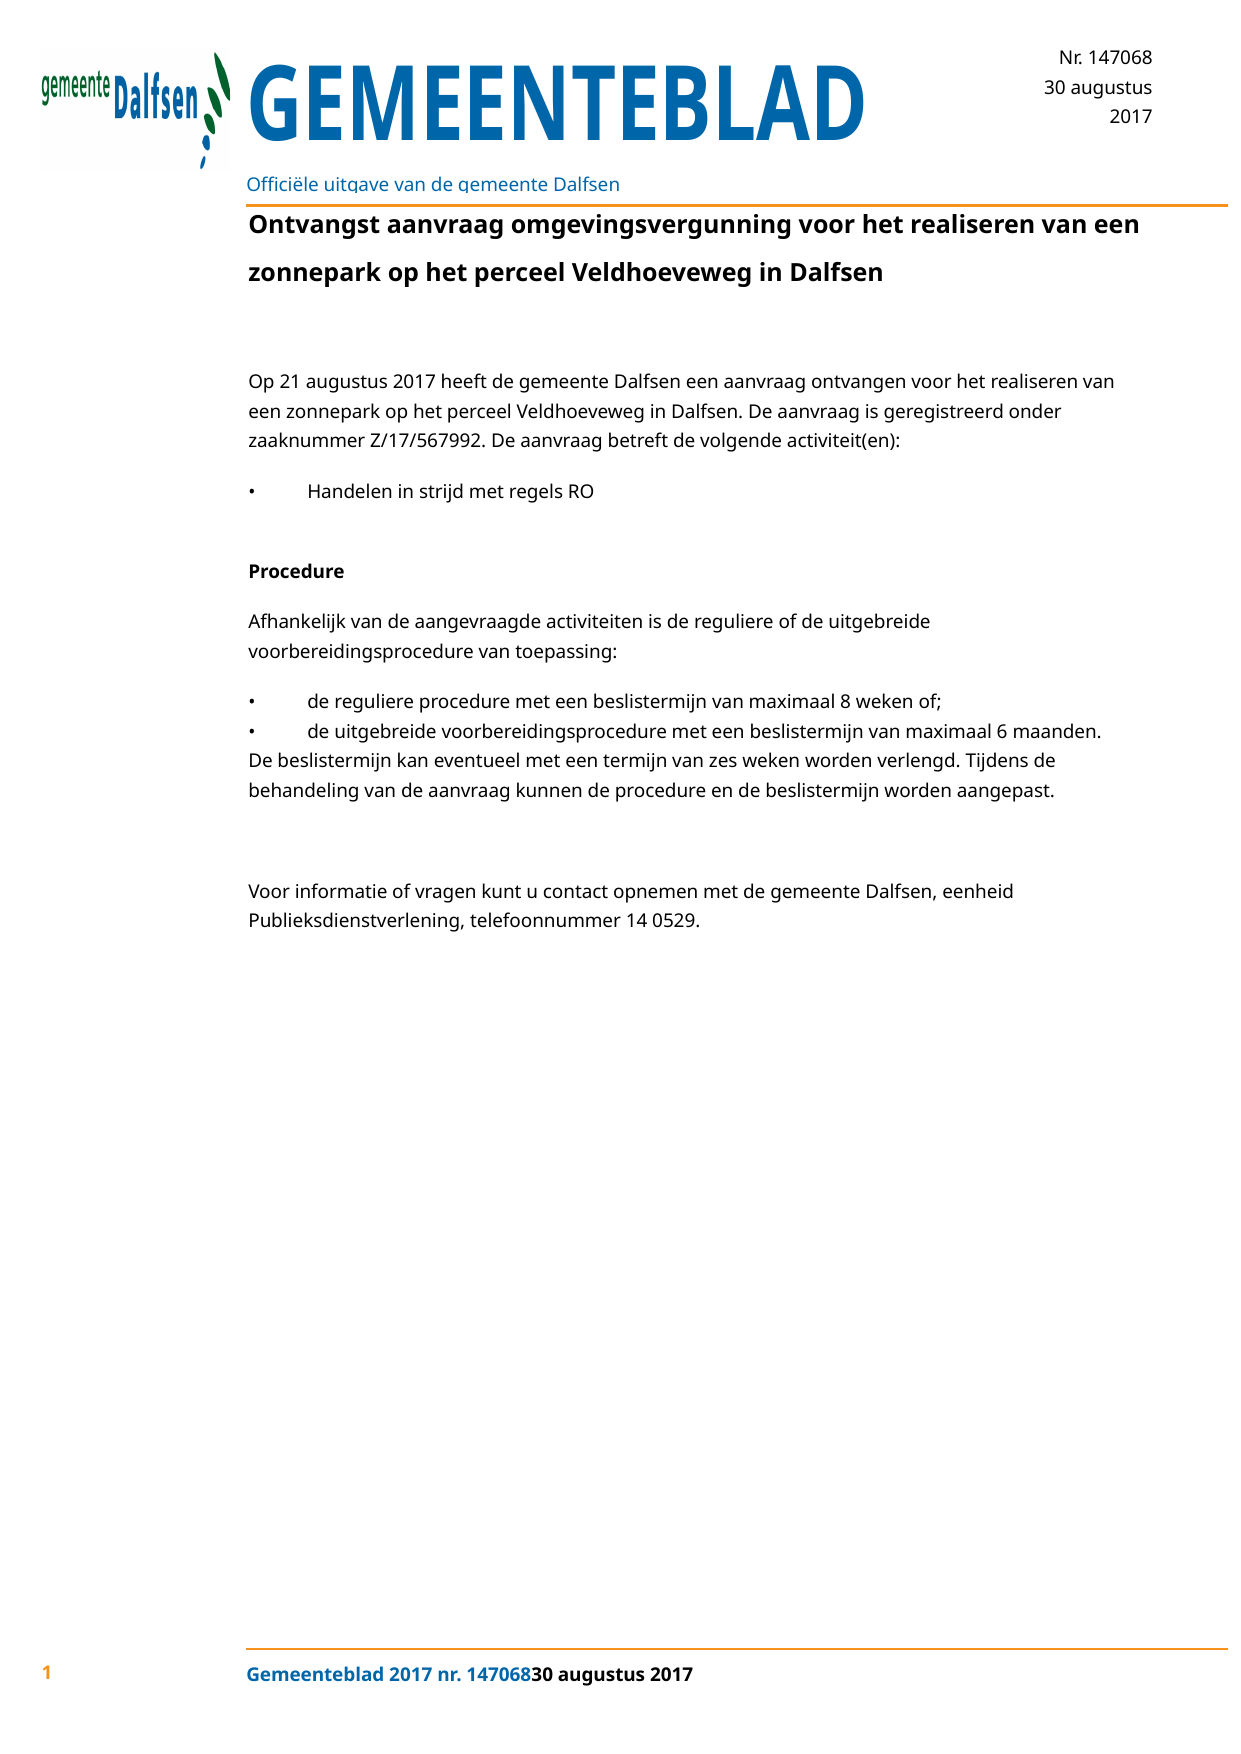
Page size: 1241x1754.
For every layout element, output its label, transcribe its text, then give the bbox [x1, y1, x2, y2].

text De beslistermijn kan eventueel met een termijn van zes weken worden verlengd. Tijdens de behandeling van de aanvraag kunnen de procedure en de beslistermijn worden aangepast. [248, 747, 1152, 803]
list de reguliere procedure met een beslistermijn van maximaal 8 weken of; [248, 688, 1152, 714]
list de uitgebreide voorbereidingsprocedure met een beslistermijn van maximaal 6 maanden. [248, 718, 1152, 744]
picture [41, 47, 231, 172]
text Afhankelijk van de aangevraagde activiteiten is de reguliere of de uitgebreide voorbereidingsprocedure van toepassing: [248, 608, 1152, 664]
text Procedure [248, 558, 1152, 584]
text Ontvangst aanvraag omgevingsvergunning voor het realiseren van een zonnepark op het perceel Veldhoeveweg in Dalfsen [248, 207, 1152, 288]
text Voor informatie of vragen kunt u contact opnemen met de gemeente Dalfsen, eenheid Publieksdienstverlening, telefoonnummer 14 0529. [248, 878, 1152, 933]
list Handelen in strijd met regels RO [248, 478, 1152, 504]
text Op 21 augustus 2017 heeft de gemeente Dalfsen een aanvraag ontvangen voor het realiseren van een zonnepark op het perceel Veldhoeveweg in Dalfsen. De aanvraag is geregistreerd onder zaaknummer Z/17/567992. De aanvraag betreft de volgende activiteit(en): [248, 368, 1152, 453]
